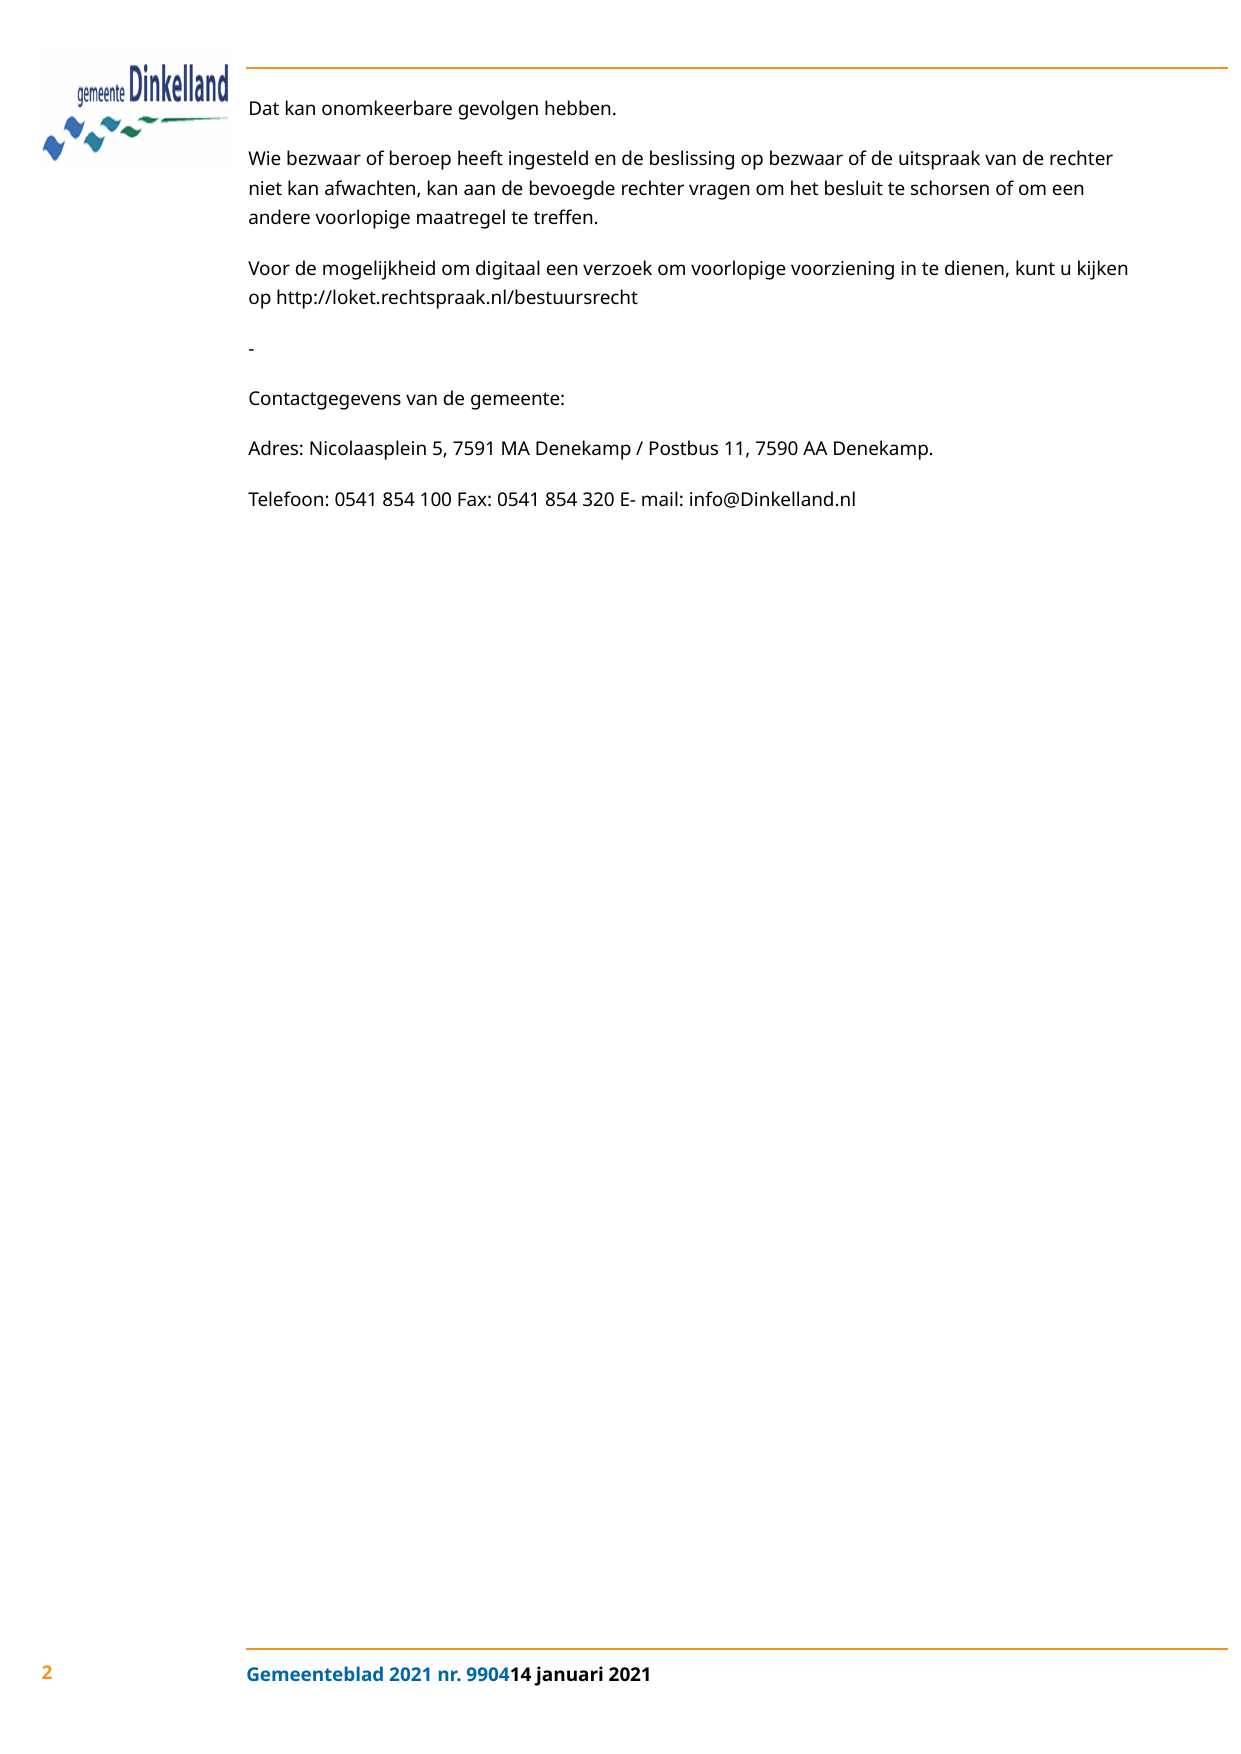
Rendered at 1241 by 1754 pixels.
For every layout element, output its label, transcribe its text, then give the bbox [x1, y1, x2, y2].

text Adres: Nicolaasplein 5, 7591 MA Denekamp / Postbus 11, 7590 AA Denekamp. [248, 436, 1152, 461]
text Wie bezwaar of beroep heeft ingesteld en de beslissing op bezwaar of de uitspraak van de rechter niet kan afwachten, kan aan de bevoegde rechter vragen om het besluit te schorsen of om een andere voorlopige maatregel te treffen. [248, 145, 1152, 230]
text Dat kan onomkeerbare gevolgen hebben. [248, 95, 1152, 121]
text - [248, 335, 1152, 361]
picture [41, 47, 231, 172]
text Telefoon: 0541 854 100 Fax: 0541 854 320 E- mail: info@Dinkelland.nl [248, 486, 1152, 512]
text Contactgegevens van de gemeente: [248, 385, 1152, 411]
text Voor de mogelijkheid om digitaal een verzoek om voorlopige voorziening in te dienen, kunt u kijken op http://loket.rechtspraak.nl/bestuursrecht [248, 255, 1152, 310]
